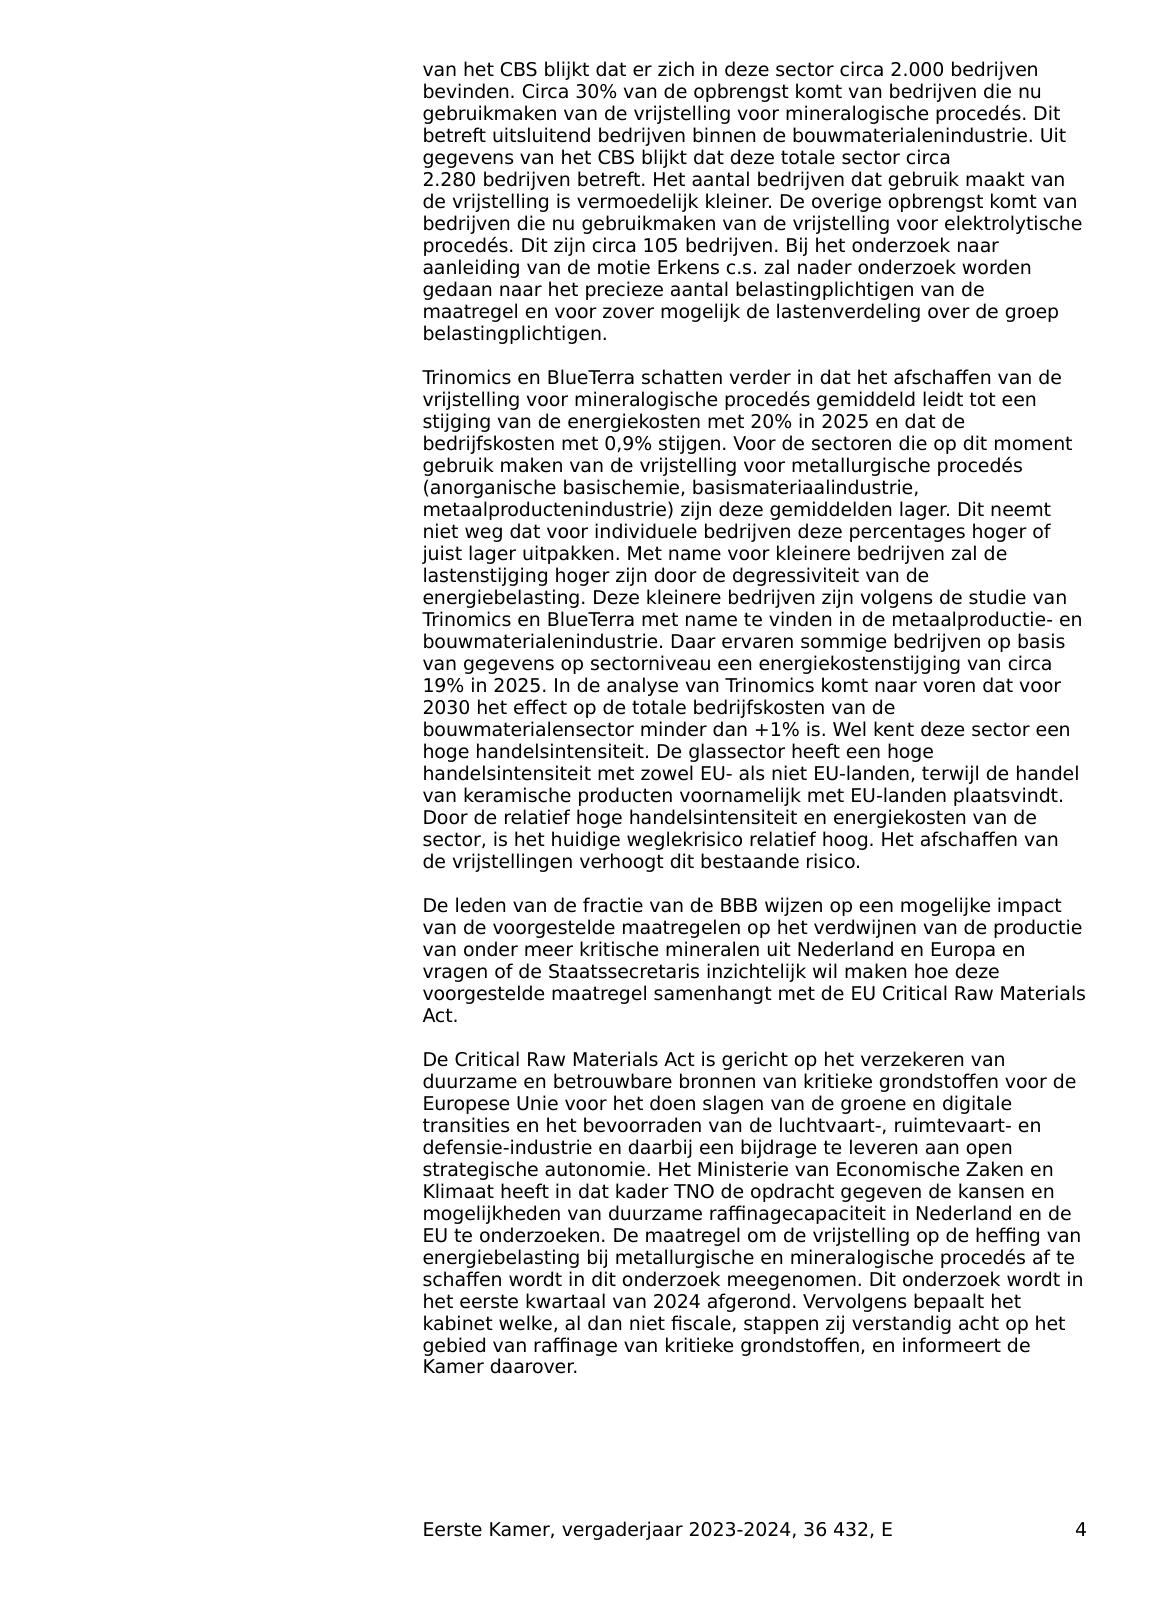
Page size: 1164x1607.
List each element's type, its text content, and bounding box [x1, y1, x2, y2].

text van het CBS blijkt dat er zich in deze sector circa 2.000 bedrijven bevinden. Circa 30% van de opbrengst komt van bedrijven die nu gebruikmaken van de vrijstelling voor mineralogische procedés. Dit betreft uitsluitend bedrijven binnen de bouwmaterialenindustrie. Uit gegevens van het CBS blijkt dat deze totale sector circa 2.280 bedrijven betreft. Het aantal bedrijven dat gebruik maakt van de vrijstelling is vermoedelijk kleiner. De overige opbrengst komt van bedrijven die nu gebruikmaken van de vrijstelling voor elektrolytische procedés. Dit zijn circa 105 bedrijven. Bij het onderzoek naar aanleiding van de motie Erkens c.s. zal nader onderzoek worden gedaan naar het precieze aantal belastingplichtigen van de maatregel en voor zover mogelijk de lastenverdeling over de groep belastingplichtigen. [422, 59, 1087, 345]
text De Critical Raw Materials Act is gericht op het verzekeren van duurzame en betrouwbare bronnen van kritieke grondstoffen voor de Europese Unie voor het doen slagen van de groene en digitale transities en het bevoorraden van de luchtvaart-, ruimtevaart- en defensie-industrie en daarbij een bijdrage te leveren aan open strategische autonomie. Het Ministerie van Economische Zaken en Klimaat heeft in dat kader TNO de opdracht gegeven de kansen en mogelijkheden van duurzame raffinagecapaciteit in Nederland en de EU te onderzoeken. De maatregel om de vrijstelling op de heffing van energiebelasting bij metallurgische en mineralogische procedés af te schaffen wordt in dit onderzoek meegenomen. Dit onderzoek wordt in het eerste kwartaal van 2024 afgerond. Vervolgens bepaalt het kabinet welke, al dan niet fiscale, stappen zij verstandig acht op het gebied van raffinage van kritieke grondstoffen, en informeert de Kamer daarover. [422, 1049, 1087, 1378]
text Trinomics en BlueTerra schatten verder in dat het afschaffen van de vrijstelling voor mineralogische procedés gemiddeld leidt tot een stijging van de energiekosten met 20% in 2025 en dat de bedrijfskosten met 0,9% stijgen. Voor de sectoren die op dit moment gebruik maken van de vrijstelling voor metallurgische procedés (anorganische basischemie, basismateriaalindustrie, metaalproductenindustrie) zijn deze gemiddelden lager. Dit neemt niet weg dat voor individuele bedrijven deze percentages hoger of juist lager uitpakken. Met name voor kleinere bedrijven zal de lastenstijging hoger zijn door de degressiviteit van de energiebelasting. Deze kleinere bedrijven zijn volgens de studie van Trinomics en BlueTerra met name te vinden in de metaalproductie- en bouwmaterialenindustrie. Daar ervaren sommige bedrijven op basis van gegevens op sectorniveau een energiekostenstijging van circa 19% in 2025. In de analyse van Trinomics komt naar voren dat voor 2030 het effect op de totale bedrijfskosten van de bouwmaterialensector minder dan +1% is. Wel kent deze sector een hoge handelsintensiteit. De glassector heeft een hoge handelsintensiteit met zowel EU- als niet EU-landen, terwijl de handel van keramische producten voornamelijk met EU-landen plaatsvindt. Door de relatief hoge handelsintensiteit en energiekosten van de sector, is het huidige weglekrisico relatief hoog. Het afschaffen van de vrijstellingen verhoogt dit bestaande risico. [422, 367, 1087, 872]
text De leden van de fractie van de BBB wijzen op een mogelijke impact van de voorgestelde maatregelen op het verdwijnen van de productie van onder meer kritische mineralen uit Nederland en Europa en vragen of de Staatssecretaris inzichtelijk wil maken hoe deze voorgestelde maatregel samenhangt met de EU Critical Raw Materials Act. [422, 895, 1087, 1027]
